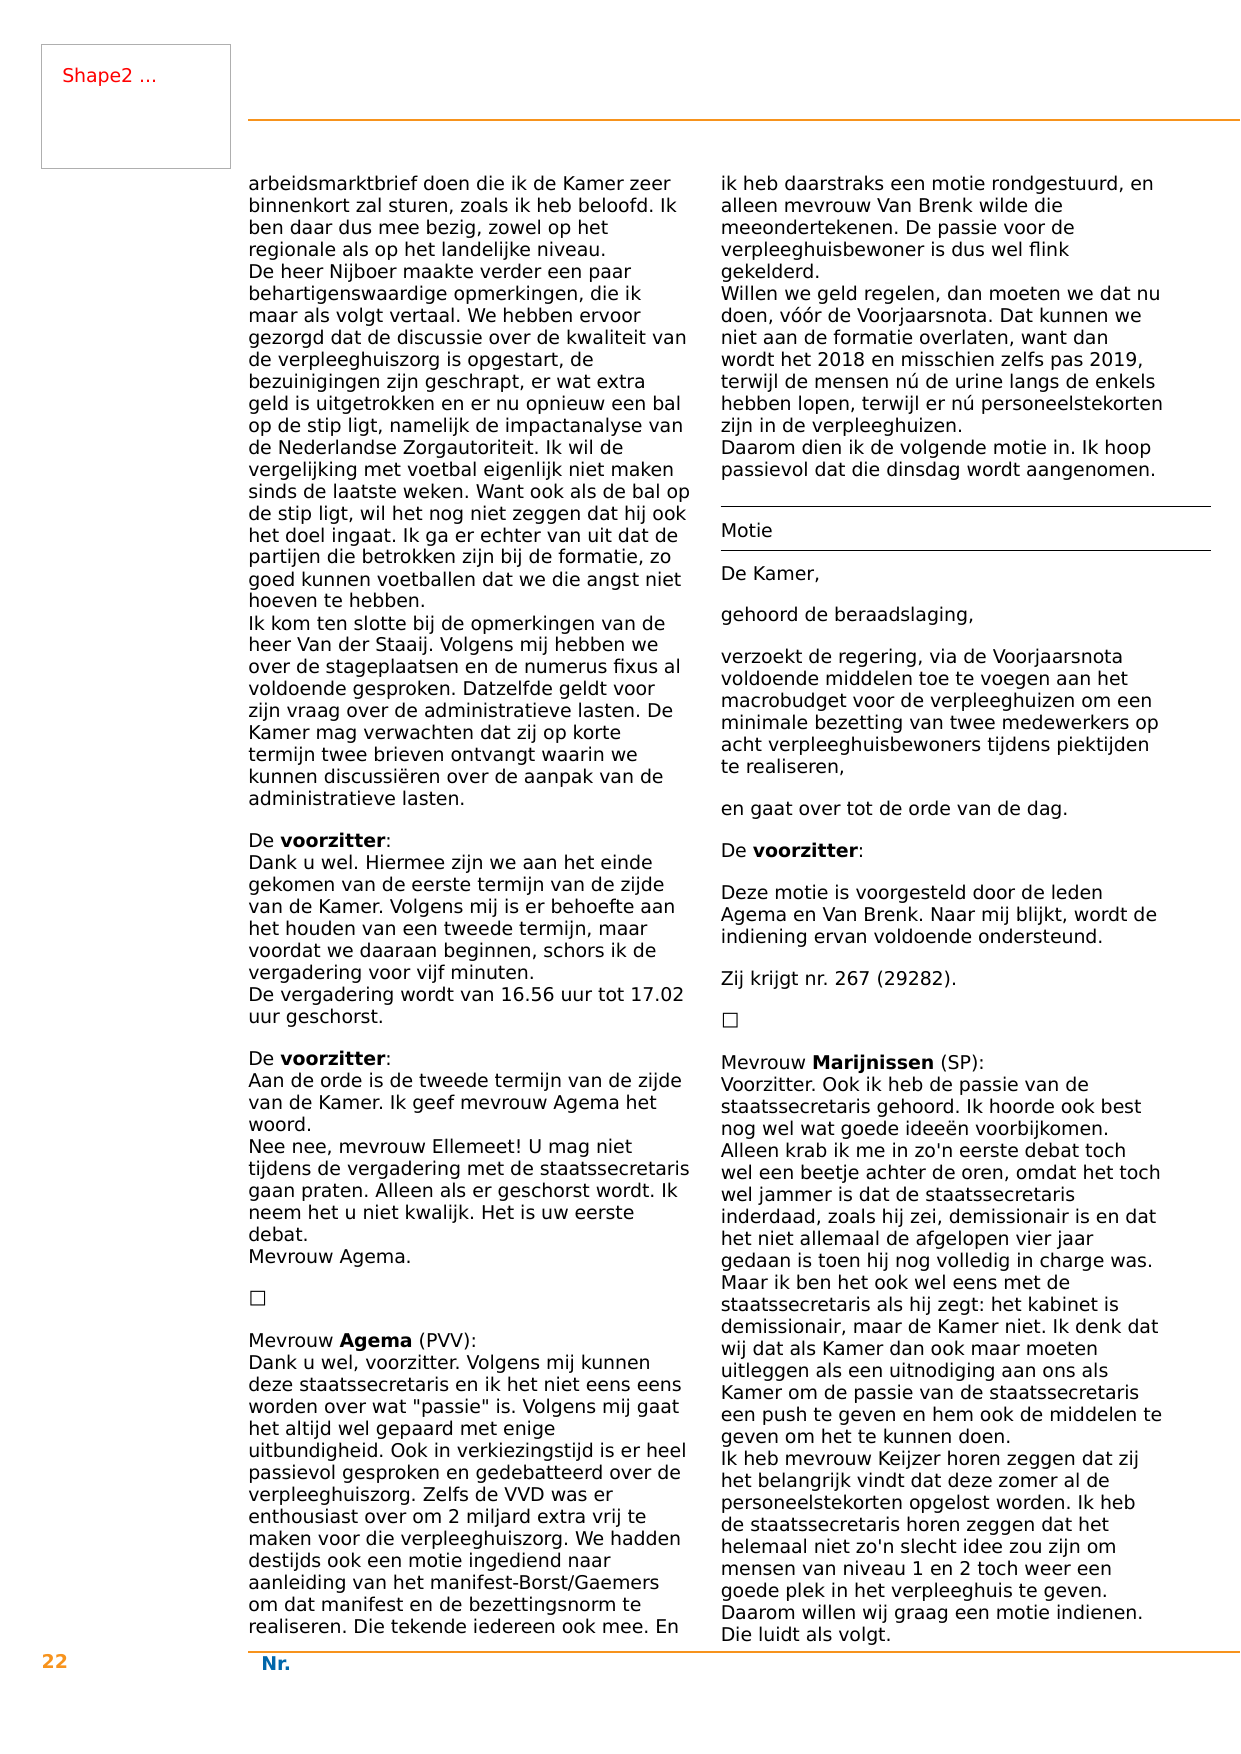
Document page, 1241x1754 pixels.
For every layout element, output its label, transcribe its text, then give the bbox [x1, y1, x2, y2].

text De Kamer, [721, 562, 1163, 584]
text Mevrouw Agema. [248, 1246, 691, 1268]
text De vergadering wordt van 16.56 uur tot 17.02 uur geschorst. [248, 984, 691, 1028]
text Voorzitter. Ook ik heb de passie van de staatssecretaris gehoord. Ik hoorde ook best nog wel wat goede ideeën voorbijkomen. Alleen krab ik me in zo'n eerste debat toch wel een beetje achter de oren, omdat het toch wel jammer is dat de staatssecretaris inderdaad, zoals hij zei, demissionair is en dat het niet allemaal de afgelopen vier jaar gedaan is toen hij nog volledig in charge was. Maar ik ben het ook wel eens met de staatssecretaris als hij zegt: het kabinet is demissionair, maar de Kamer niet. Ik denk dat wij dat als Kamer dan ook maar moeten uitleggen als een uitnodiging aan ons als Kamer om de passie van de staatssecretaris een push te geven en hem ook de middelen te geven om het te kunnen doen. [721, 1074, 1163, 1448]
text Motie [721, 520, 1163, 542]
text arbeidsmarktbrief doen die ik de Kamer zeer binnenkort zal sturen, zoals ik heb beloofd. Ik ben daar dus mee bezig, zowel op het regionale als op het landelijke niveau. [248, 173, 691, 261]
text De heer Nijboer maakte verder een paar behartigenswaardige opmerkingen, die ik maar als volgt vertaal. We hebben ervoor gezorgd dat de discussie over de kwaliteit van de verpleeghuiszorg is opgestart, de bezuinigingen zijn geschrapt, er wat extra geld is uitgetrokken en er nu opnieuw een bal op de stip ligt, namelijk de impactanalyse van de Nederlandse Zorgautoriteit. Ik wil de vergelijking met voetbal eigenlijk niet maken sinds de laatste weken. Want ook als de bal op de stip ligt, wil het nog niet zeggen dat hij ook het doel ingaat. Ik ga er echter van uit dat de partijen die betrokken zijn bij de formatie, zo goed kunnen voetballen dat we die angst niet hoeven te hebben. [248, 261, 691, 612]
text ⬜ [721, 1010, 1163, 1032]
text verzoekt de regering, via de Voorjaarsnota voldoende middelen toe te voegen aan het macrobudget voor de verpleeghuizen om een minimale bezetting van twee medewerkers op acht verpleeghuisbewoners tijdens piektijden te realiseren, [721, 646, 1163, 778]
text Daarom dien ik de volgende motie in. Ik hoop passievol dat die dinsdag wordt aangenomen. [721, 437, 1163, 481]
text Dank u wel, voorzitter. Volgens mij kunnen deze staatssecretaris en ik het niet eens eens worden over wat "passie" is. Volgens mij gaat het altijd wel gepaard met enige uitbundigheid. Ook in verkiezingstijd is er heel passievol gesproken en gedebatteerd over de verpleeghuiszorg. Zelfs de VVD was er enthousiast over om 2 miljard extra vrij te maken voor die verpleeghuiszorg. We hadden destijds ook een motie ingediend naar aanleiding van het manifest-Borst/Gaemers om dat manifest en de bezettingsnorm te realiseren. Die tekende iedereen ook mee. En [248, 1352, 691, 1637]
text Mevrouw Agema (PVV): [248, 1330, 691, 1352]
text en gaat over tot de orde van de dag. [721, 798, 1163, 820]
text De voorzitter: [248, 830, 691, 852]
text Willen we geld regelen, dan moeten we dat nu doen, vóór de Voorjaarsnota. Dat kunnen we niet aan de formatie overlaten, want dan wordt het 2018 en misschien zelfs pas 2019, terwijl de mensen nú de urine langs de enkels hebben lopen, terwijl er nú personeelstekorten zijn in de verpleeghuizen. [721, 283, 1163, 437]
text Nee nee, mevrouw Ellemeet! U mag niet tijdens de vergadering met de staatssecretaris gaan praten. Alleen als er geschorst wordt. Ik neem het u niet kwalijk. Het is uw eerste debat. [248, 1136, 691, 1246]
text Dank u wel. Hiermee zijn we aan het einde gekomen van de eerste termijn van de zijde van de Kamer. Volgens mij is er behoefte aan het houden van een tweede termijn, maar voordat we daaraan beginnen, schors ik de vergadering voor vijf minuten. [248, 852, 691, 984]
text gehoord de beraadslaging, [721, 604, 1163, 626]
text Ik kom ten slotte bij de opmerkingen van de heer Van der Staaij. Volgens mij hebben we over de stageplaatsen en de numerus fixus al voldoende gesproken. Datzelfde geldt voor zijn vraag over de administratieve lasten. De Kamer mag verwachten dat zij op korte termijn twee brieven ontvangt waarin we kunnen discussiëren over de aanpak van de administratieve lasten. [248, 612, 691, 810]
text ik heb daarstraks een motie rondgestuurd, en alleen mevrouw Van Brenk wilde die meeondertekenen. De passie voor de verpleeghuisbewoner is dus wel flink gekelderd. [721, 173, 1163, 283]
text Deze motie is voorgesteld door de leden Agema en Van Brenk. Naar mij blijkt, wordt de indiening ervan voldoende ondersteund. [721, 882, 1163, 948]
text ⬜ [248, 1288, 691, 1310]
text Mevrouw Marijnissen (SP): [721, 1052, 1163, 1074]
text Ik heb mevrouw Keijzer horen zeggen dat zij het belangrijk vindt dat deze zomer al de personeelstekorten opgelost worden. Ik heb de staatssecretaris horen zeggen dat het helemaal niet zo'n slecht idee zou zijn om mensen van niveau 1 en 2 toch weer een goede plek in het verpleeghuis te geven. Daarom willen wij graag een motie indienen. Die luidt als volgt. [721, 1448, 1163, 1646]
text De voorzitter: [248, 1048, 691, 1070]
text Aan de orde is de tweede termijn van de zijde van de Kamer. Ik geef mevrouw Agema het woord. [248, 1070, 691, 1136]
text De voorzitter: [721, 840, 1163, 862]
text Zij krijgt nr. 267 (29282). [721, 968, 1163, 990]
